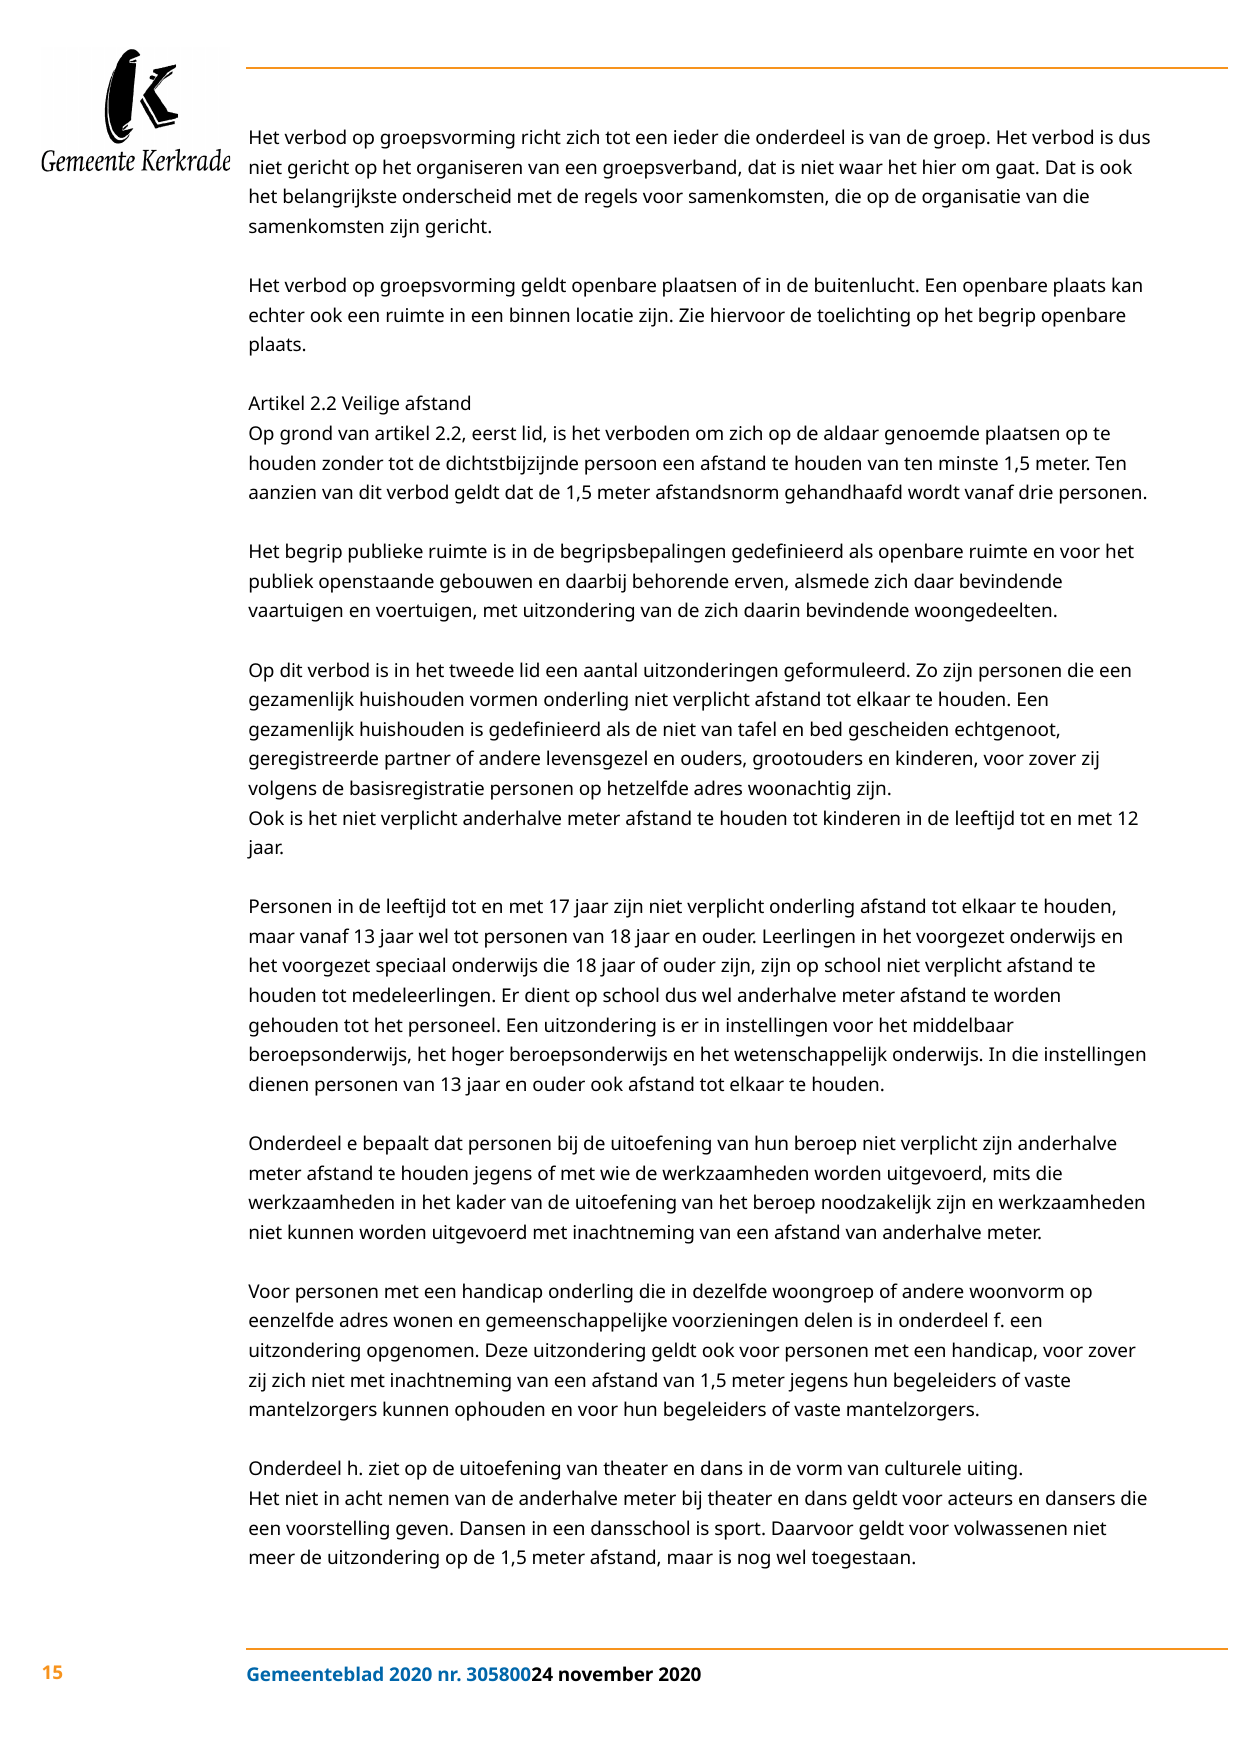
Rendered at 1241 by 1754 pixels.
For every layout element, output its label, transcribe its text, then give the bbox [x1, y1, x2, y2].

text Op dit verbod is in het tweede lid een aantal uitzonderingen geformuleerd. Zo zijn personen die een gezamenlijk huishouden vormen onderling niet verplicht afstand tot elkaar te houden. Een gezamenlijk huishouden is gedefinieerd als de niet van tafel en bed gescheiden echtgenoot, geregistreerde partner of andere levensgezel en ouders, grootouders en kinderen, voor zover zij volgens de basisregistratie personen op hetzelfde adres woonachtig zijn. [248, 657, 1152, 801]
text Het verbod op groepsvorming geldt openbare plaatsen of in de buitenlucht. Een openbare plaats kan echter ook een ruimte in een binnen locatie zijn. Zie hiervoor de toelichting op het begrip openbare plaats. [248, 272, 1152, 357]
text Het begrip publieke ruimte is in de begripsbepalingen gedefinieerd als openbare ruimte en voor het publiek openstaande gebouwen en daarbij behorende erven, alsmede zich daar bevindende vaartuigen en voertuigen, met uitzondering van de zich daarin bevindende woongedeelten. [248, 538, 1152, 623]
text Voor personen met een handicap onderling die in dezelfde woongroep of andere woonvorm op eenzelfde adres wonen en gemeenschappelijke voorzieningen delen is in onderdeel f. een uitzondering opgenomen. Deze uitzondering geldt ook voor personen met een handicap, voor zover zij zich niet met inachtneming van een afstand van 1,5 meter jegens hun begeleiders of vaste mantelzorgers kunnen ophouden en voor hun begeleiders of vaste mantelzorgers. [248, 1278, 1152, 1422]
text Personen in de leeftijd tot en met 17 jaar zijn niet verplicht onderling afstand tot elkaar te houden, maar vanaf 13 jaar wel tot personen van 18 jaar en ouder. Leerlingen in het voorgezet onderwijs en het voorgezet speciaal onderwijs die 18 jaar of ouder zijn, zijn op school niet verplicht afstand te houden tot medeleerlingen. Er dient op school dus wel anderhalve meter afstand te worden gehouden tot het personeel. Een uitzondering is er in instellingen voor het middelbaar beroepsonderwijs, het hoger beroepsonderwijs en het wetenschappelijk onderwijs. In die instellingen dienen personen van 13 jaar en ouder ook afstand tot elkaar te houden. [248, 893, 1152, 1097]
text Onderdeel h. ziet op de uitoefening van theater en dans in de vorm van culturele uiting. [248, 1456, 1152, 1481]
text Op grond van artikel 2.2, eerst lid, is het verboden om zich op de aldaar genoemde plaatsen op te houden zonder tot de dichtstbijzijnde persoon een afstand te houden van ten minste 1,5 meter. Ten aanzien van dit verbod geldt dat de 1,5 meter afstandsnorm gehandhaafd wordt vanaf drie personen. [248, 420, 1152, 505]
text Ook is het niet verplicht anderhalve meter afstand te houden tot kinderen in de leeftijd tot en met 12 jaar. [248, 805, 1152, 860]
text Het niet in acht nemen van de anderhalve meter bij theater en dans geldt voor acteurs en dansers die een voorstelling geven. Dansen in een dansschool is sport. Daarvoor geldt voor volwassenen niet meer de uitzondering op de 1,5 meter afstand, maar is nog wel toegestaan. [248, 1485, 1152, 1570]
picture [41, 47, 231, 172]
text Artikel 2.2 Veilige afstand [248, 391, 1152, 416]
text Het verbod op groepsvorming richt zich tot een ieder die onderdeel is van de groep. Het verbod is dus niet gericht op het organiseren van een groepsverband, dat is niet waar het hier om gaat. Dat is ook het belangrijkste onderscheid met de regels voor samenkomsten, die op de organisatie van die samenkomsten zijn gericht. [248, 124, 1152, 239]
text Onderdeel e bepaalt dat personen bij de uitoefening van hun beroep niet verplicht zijn anderhalve meter afstand te houden jegens of met wie de werkzaamheden worden uitgevoerd, mits die werkzaamheden in het kader van de uitoefening van het beroep noodzakelijk zijn en werkzaamheden niet kunnen worden uitgevoerd met inachtneming van een afstand van anderhalve meter. [248, 1130, 1152, 1245]
